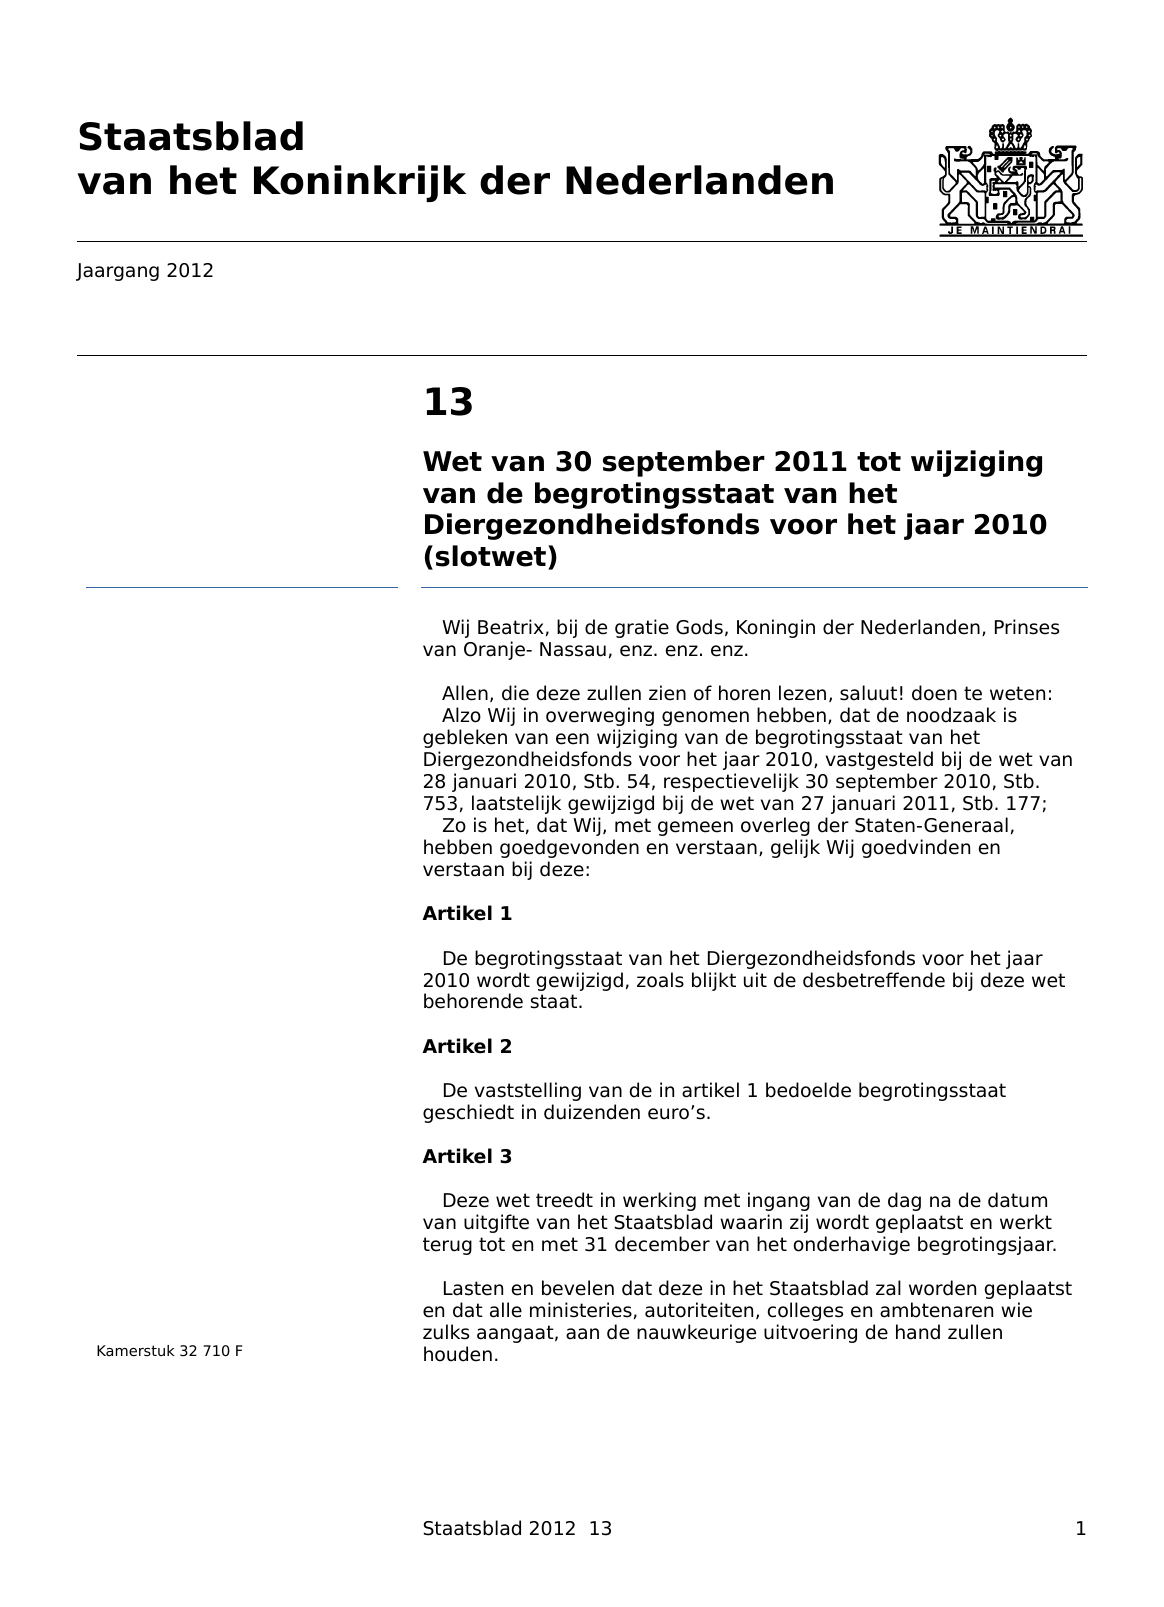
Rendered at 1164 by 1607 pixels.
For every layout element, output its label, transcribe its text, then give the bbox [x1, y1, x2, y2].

text Alzo Wij in overweging genomen hebben, dat de noodzaak is gebleken van een wijziging van de begrotingsstaat van het Diergezondheidsfonds voor het jaar 2010, vastgesteld bij de wet van 28 januari 2010, Stb. 54, respectievelijk 30 september 2010, Stb. 753, laatstelijk gewijzigd bij de wet van 27 januari 2011, Stb. 177; [422, 705, 1087, 815]
text Lasten en bevelen dat deze in het Staatsblad zal worden geplaatst en dat alle ministeries, autoriteiten, colleges en ambtenaren wie zulks aangaat, aan de nauwkeurige uitvoering de hand zullen houden. [422, 1278, 1087, 1366]
text Wij Beatrix, bij de gratie Gods, Koningin der Nederlanden, Prinses van Oranje- Nassau, enz. enz. enz. [422, 617, 1087, 661]
text Allen, die deze zullen zien of horen lezen, saluut! doen te weten: [422, 683, 1087, 705]
subtitle Artikel 2 [422, 1036, 1087, 1058]
text De begrotingsstaat van het Diergezondheidsfonds voor het jaar 2010 wordt gewijzigd, zoals blijkt uit de desbetreffende bij deze wet behorende staat. [422, 947, 1087, 1013]
text Kamerstuk 32 710 F [77, 1343, 396, 1360]
text Deze wet treedt in werking met ingang van de dag na de datum van uitgifte van het Staatsblad waarin zij wordt geplaatst en werkt terug tot en met 31 december van het onderhavige begrotingsjaar. [422, 1190, 1087, 1256]
subtitle Artikel 3 [422, 1146, 1087, 1168]
text Zo is het, dat Wij, met gemeen overleg der Staten-Generaal, hebben goedgevonden en verstaan, gelijk Wij goedvinden en verstaan bij deze: [422, 815, 1087, 881]
table_header [886, 100, 1087, 241]
table_cell Jaargang 2012 [77, 242, 1087, 355]
subtitle Artikel 1 [422, 903, 1087, 925]
text De vaststelling van de in artikel 1 bedoelde begrotingsstaat geschiedt in duizenden euro’s. [422, 1080, 1087, 1124]
picture [936, 115, 1087, 240]
subtitle 13 [422, 381, 1087, 424]
text Wet van 30 september 2011 tot wijziging van de begrotingsstaat van het Diergezondheidsfonds voor het jaar 2010 (slotwet) [422, 447, 1087, 573]
table_header Staatsblad van het Koninkrijk der Nederlanden [77, 100, 886, 241]
